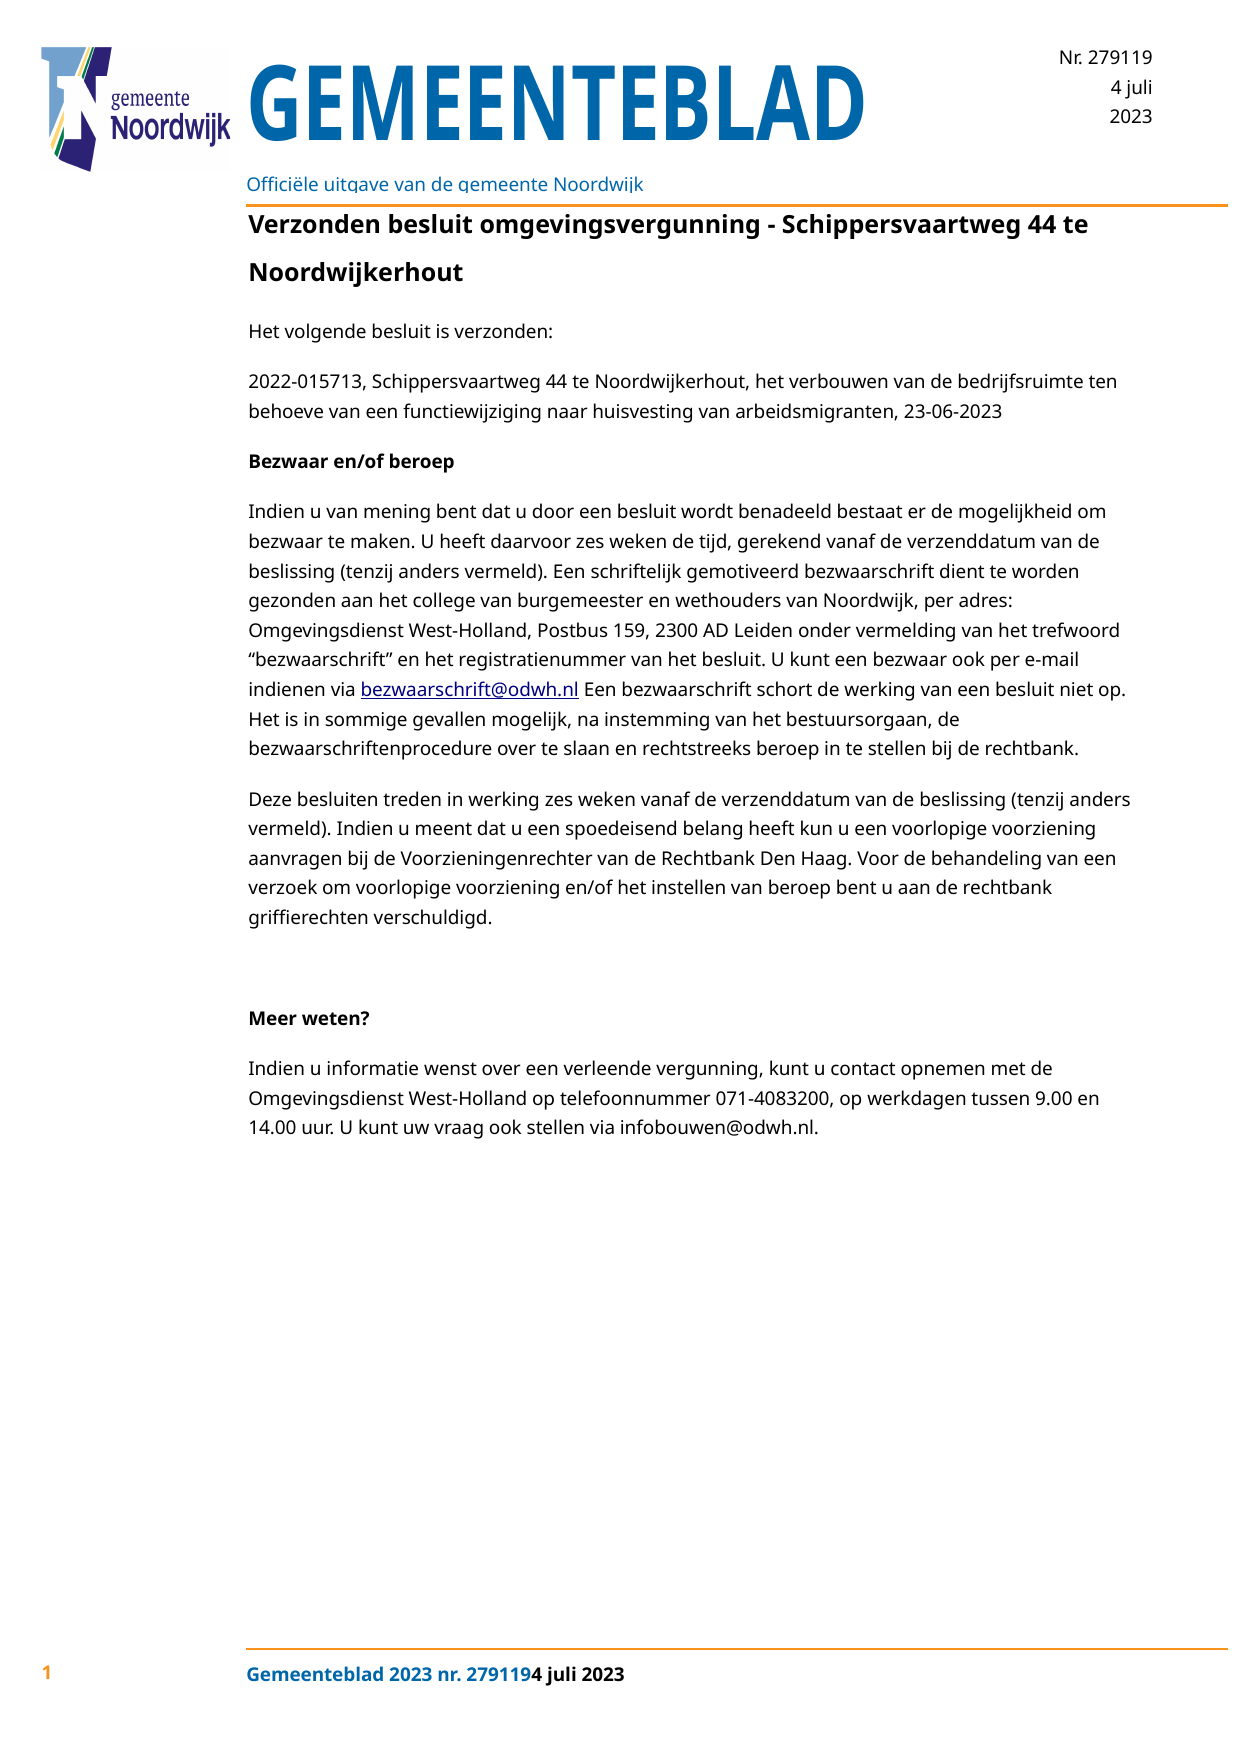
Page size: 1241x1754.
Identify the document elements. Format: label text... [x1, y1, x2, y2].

text Indien u informatie wenst over een verleende vergunning, kunt u contact opnemen met de Omgevingsdienst West-Holland op telefoonnummer 071-4083200, op werkdagen tussen 9.00 en 14.00 uur. U kunt uw vraag ook stellen via infobouwen@odwh.nl. [248, 1055, 1152, 1140]
text Indien u van mening bent dat u door een besluit wordt benadeeld bestaat er de mogelijkheid om bezwaar te maken. U heeft daarvoor zes weken de tijd, gerekend vanaf de verzenddatum van de beslissing (tenzij anders vermeld). Een schriftelijk gemotiveerd bezwaarschrift dient te worden gezonden aan het college van burgemeester en wethouders van Noordwijk, per adres: Omgevingsdienst West-Holland, Postbus 159, 2300 AD Leiden onder vermelding van het trefwoord “bezwaarschrift” en het registratienummer van het besluit. U kunt een bezwaar ook per e-mail indienen via bezwaarschrift@odwh.nl Een bezwaarschrift schort de werking van een besluit niet op. Het is in sommige gevallen mogelijk, na instemming van het bestuursorgaan, de bezwaarschriftenprocedure over te slaan en rechtstreeks beroep in te stellen bij de rechtbank. [248, 499, 1152, 761]
text Verzonden besluit omgevingsvergunning - Schippersvaartweg 44 te Noordwijkerhout [248, 207, 1152, 288]
text Meer weten? [248, 1005, 1152, 1031]
picture [41, 47, 231, 172]
text Deze besluiten treden in werking zes weken vanaf de verzenddatum van de beslissing (tenzij anders vermeld). Indien u meent dat u een spoedeisend belang heeft kun u een voorlopige voorziening aanvragen bij de Voorzieningenrechter van de Rechtbank Den Haag. Voor de behandeling van een verzoek om voorlopige voorziening en/of het instellen van beroep bent u aan de rechtbank griffierechten verschuldigd. [248, 786, 1152, 930]
text 2022-015713, Schippersvaartweg 44 te Noordwijkerhout, het verbouwen van de bedrijfsruimte ten behoeve van een functiewijziging naar huisvesting van arbeidsmigranten, 23-06-2023 [248, 368, 1152, 424]
text Het volgende besluit is verzonden: [248, 318, 1152, 344]
text Bezwaar en/of beroep [248, 448, 1152, 474]
